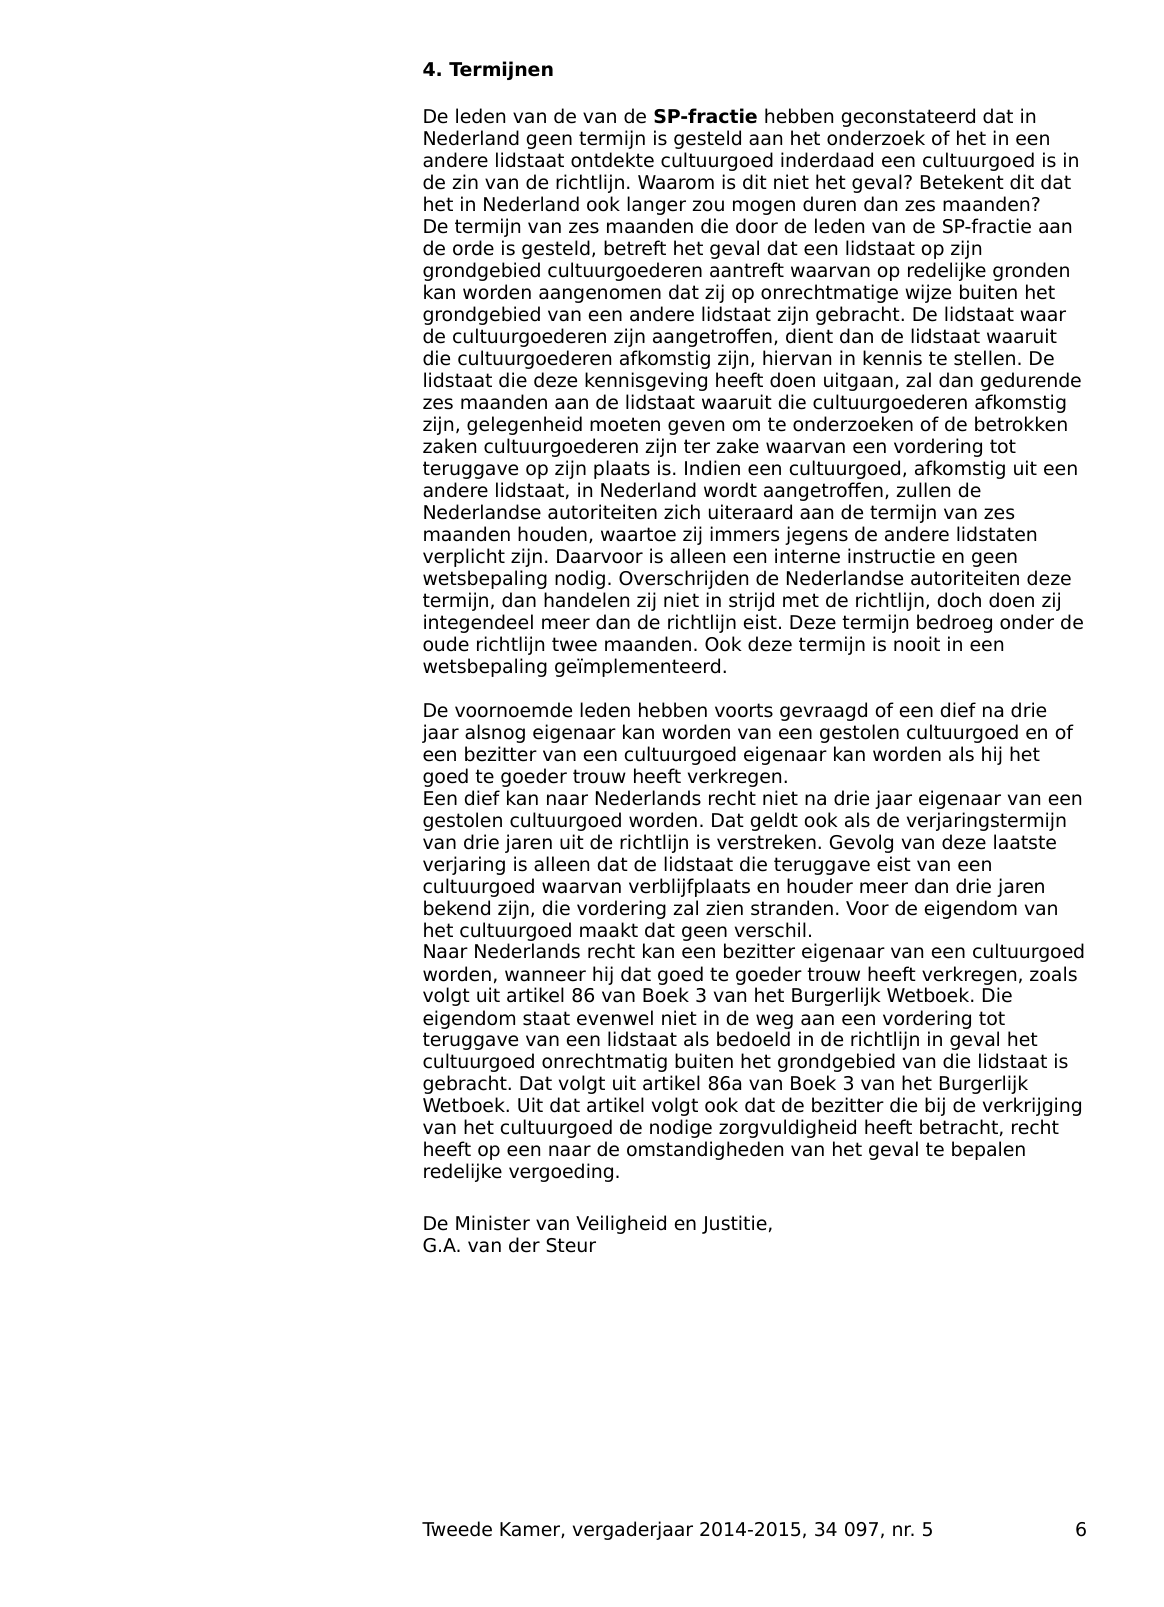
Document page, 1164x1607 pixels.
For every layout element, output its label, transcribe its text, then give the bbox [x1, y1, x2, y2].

text Een dief kan naar Nederlands recht niet na drie jaar eigenaar van een gestolen cultuurgoed worden. Dat geldt ook als de verjaringstermijn van drie jaren uit de richtlijn is verstreken. Gevolg van deze laatste verjaring is alleen dat de lidstaat die teruggave eist van een cultuurgoed waarvan verblijfplaats en houder meer dan drie jaren bekend zijn, die vordering zal zien stranden. Voor de eigendom van het cultuurgoed maakt dat geen verschil. [422, 788, 1087, 941]
text Naar Nederlands recht kan een bezitter eigenaar van een cultuurgoed worden, wanneer hij dat goed te goeder trouw heeft verkregen, zoals volgt uit artikel 86 van Boek 3 van het Burgerlijk Wetboek. Die eigendom staat evenwel niet in de weg aan een vordering tot teruggave van een lidstaat als bedoeld in de richtlijn in geval het cultuurgoed onrechtmatig buiten het grondgebied van die lidstaat is gebracht. Dat volgt uit artikel 86a van Boek 3 van het Burgerlijk Wetboek. Uit dat artikel volgt ook dat de bezitter die bij de verkrijging van het cultuurgoed de nodige zorgvuldigheid heeft betracht, recht heeft op een naar de omstandigheden van het geval te bepalen redelijke vergoeding. [422, 941, 1087, 1183]
subtitle 4. Termijnen [422, 59, 1087, 81]
text De termijn van zes maanden die door de leden van de SP-fractie aan de orde is gesteld, betreft het geval dat een lidstaat op zijn grondgebied cultuurgoederen aantreft waarvan op redelijke gronden kan worden aangenomen dat zij op onrechtmatige wijze buiten het grondgebied van een andere lidstaat zijn gebracht. De lidstaat waar de cultuurgoederen zijn aangetroffen, dient dan de lidstaat waaruit die cultuurgoederen afkomstig zijn, hiervan in kennis te stellen. De lidstaat die deze kennisgeving heeft doen uitgaan, zal dan gedurende zes maanden aan de lidstaat waaruit die cultuurgoederen afkomstig zijn, gelegenheid moeten geven om te onderzoeken of de betrokken zaken cultuurgoederen zijn ter zake waarvan een vordering tot teruggave op zijn plaats is. Indien een cultuurgoed, afkomstig uit een andere lidstaat, in Nederland wordt aangetroffen, zullen de Nederlandse autoriteiten zich uiteraard aan de termijn van zes maanden houden, waartoe zij immers jegens de andere lidstaten verplicht zijn. Daarvoor is alleen een interne instructie en geen wetsbepaling nodig. Overschrijden de Nederlandse autoriteiten deze termijn, dan handelen zij niet in strijd met de richtlijn, doch doen zij integendeel meer dan de richtlijn eist. Deze termijn bedroeg onder de oude richtlijn twee maanden. Ook deze termijn is nooit in een wetsbepaling geïmplementeerd. [422, 216, 1087, 677]
text De Minister van Veiligheid en Justitie, G.A. van der Steur [422, 1213, 1087, 1257]
text De voornoemde leden hebben voorts gevraagd of een dief na drie jaar alsnog eigenaar kan worden van een gestolen cultuurgoed en of een bezitter van een cultuurgoed eigenaar kan worden als hij het goed te goeder trouw heeft verkregen. [422, 700, 1087, 788]
text De leden van de van de SP-fractie hebben geconstateerd dat in Nederland geen termijn is gesteld aan het onderzoek of het in een andere lidstaat ontdekte cultuurgoed inderdaad een cultuurgoed is in de zin van de richtlijn. Waarom is dit niet het geval? Betekent dit dat het in Nederland ook langer zou mogen duren dan zes maanden? [422, 106, 1087, 216]
